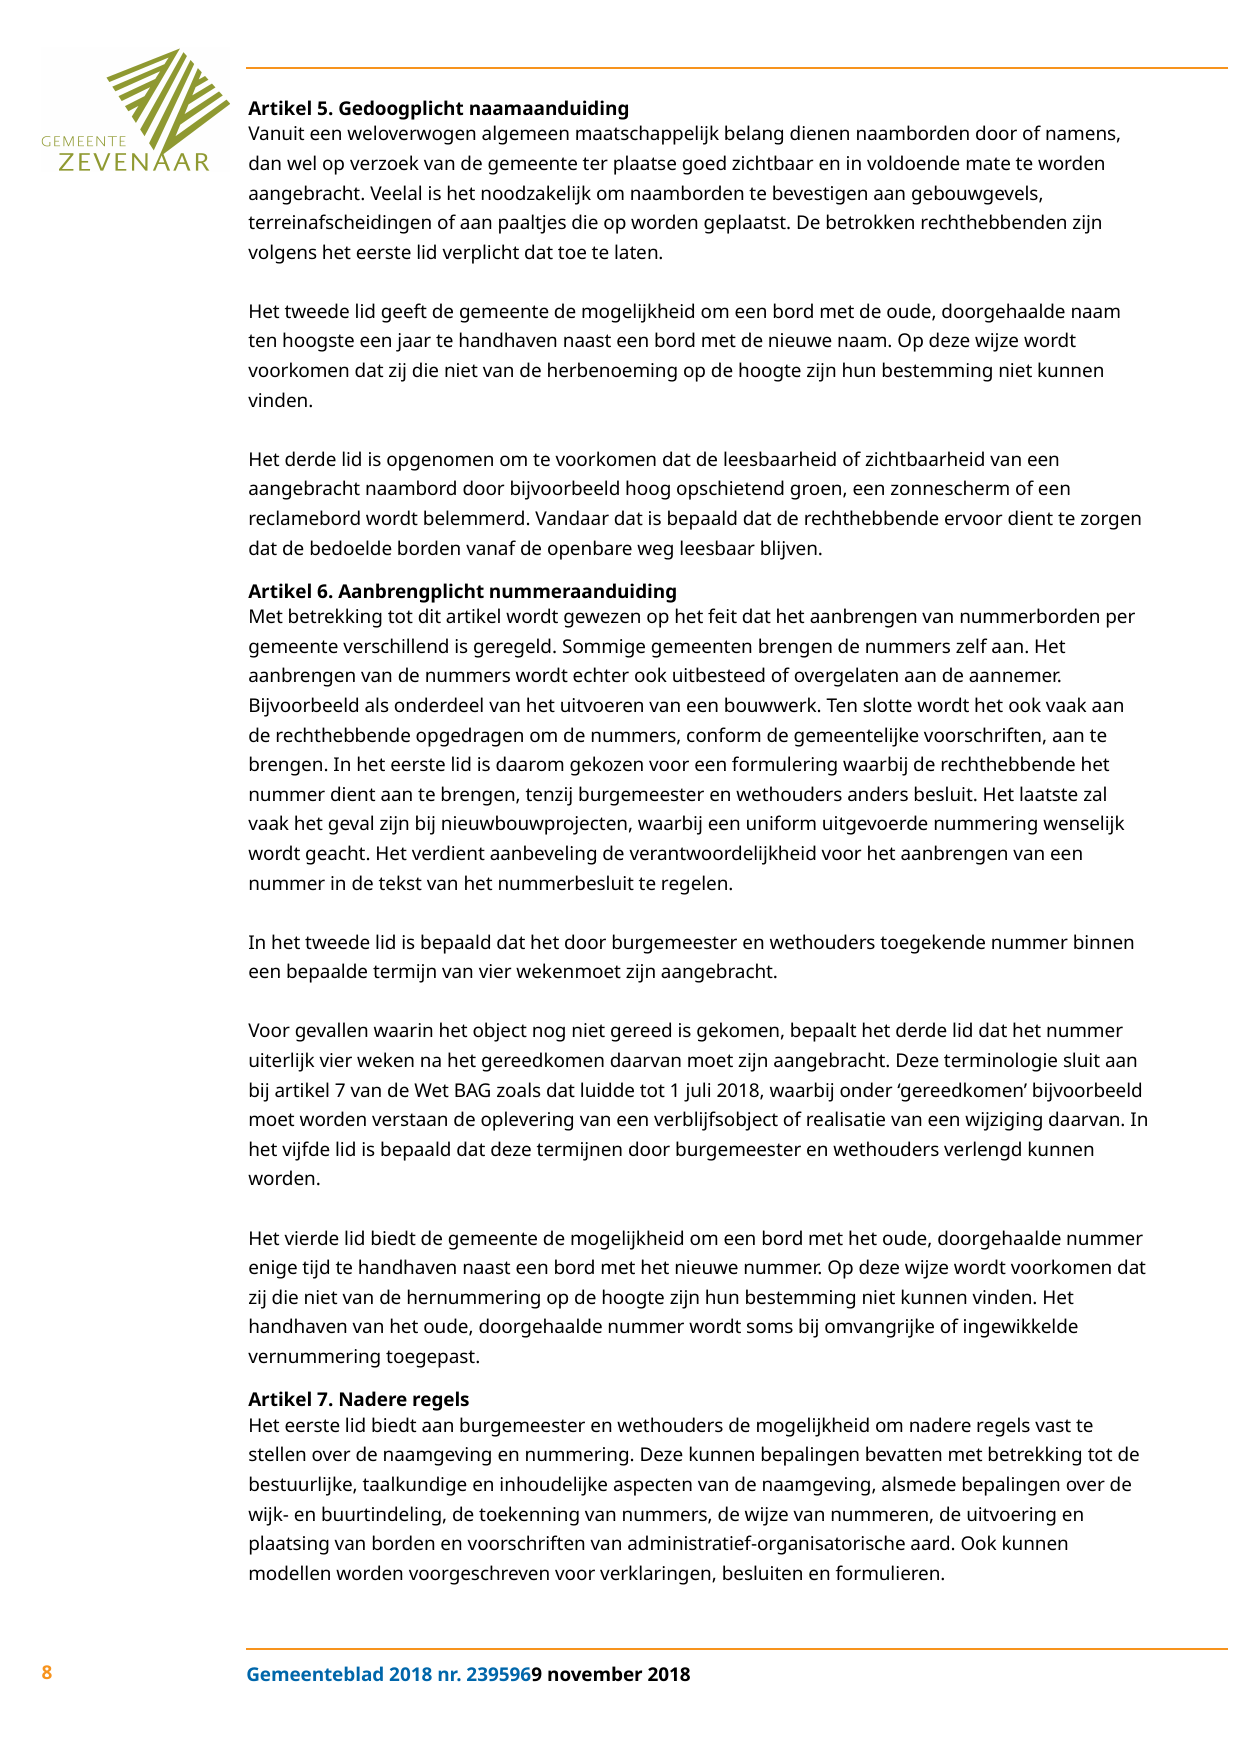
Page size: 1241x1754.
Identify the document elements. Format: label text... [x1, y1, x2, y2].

text Het derde lid is opgenomen om te voorkomen dat de leesbaarheid of zichtbaarheid van een aangebracht naambord door bijvoorbeeld hoog opschietend groen, een zonnescherm of een reclamebord wordt belemmerd. Vandaar dat is bepaald dat de rechthebbende ervoor dient te zorgen dat de bedoelde borden vanaf de openbare weg leesbaar blijven. [248, 446, 1152, 560]
text Artikel 6. Aanbrengplicht nummeraanduiding [248, 578, 1152, 603]
text Artikel 5. Gedoogplicht naamaanduiding [248, 95, 1152, 121]
text Vanuit een weloverwogen algemeen maatschappelijk belang dienen naamborden door of namens, dan wel op verzoek van de gemeente ter plaatse goed zichtbaar en in voldoende mate te worden aangebracht. Veelal is het noodzakelijk om naamborden te bevestigen aan gebouwgevels, terreinafscheidingen of aan paaltjes die op worden geplaatst. De betrokken rechthebbenden zijn volgens het eerste lid verplicht dat toe te laten. [248, 121, 1152, 264]
text In het tweede lid is bepaald dat het door burgemeester en wethouders toegekende nummer binnen een bepaalde termijn van vier wekenmoet zijn aangebracht. [248, 929, 1152, 984]
text Met betrekking tot dit artikel wordt gewezen op het feit dat het aanbrengen van nummerborden per gemeente verschillend is geregeld. Sommige gemeenten brengen de nummers zelf aan. Het aanbrengen van de nummers wordt echter ook uitbesteed of overgelaten aan de aannemer. Bijvoorbeeld als onderdeel van het uitvoeren van een bouwwerk. Ten slotte wordt het ook vaak aan de rechthebbende opgedragen om de nummers, conform de gemeentelijke voorschriften, aan te brengen. In het eerste lid is daarom gekozen voor een formulering waarbij de rechthebbende het nummer dient aan te brengen, tenzij burgemeester en wethouders anders besluit. Het laatste zal vaak het geval zijn bij nieuwbouwprojecten, waarbij een uniform uitgevoerde nummering wenselijk wordt geacht. Het verdient aanbeveling de verantwoordelijkheid voor het aanbrengen van een nummer in de tekst van het nummerbesluit te regelen. [248, 603, 1152, 896]
text Voor gevallen waarin het object nog niet gereed is gekomen, bepaalt het derde lid dat het nummer uiterlijk vier weken na het gereedkomen daarvan moet zijn aangebracht. Deze terminologie sluit aan bij artikel 7 van de Wet BAG zoals dat luidde tot 1 juli 2018, waarbij onder ‘gereedkomen’ bijvoorbeeld moet worden verstaan de oplevering van een verblijfsobject of realisatie van een wijziging daarvan. In het vijfde lid is bepaald dat deze termijnen door burgemeester en wethouders verlengd kunnen worden. [248, 1018, 1152, 1191]
text Het tweede lid geeft de gemeente de mogelijkheid om een bord met de oude, doorgehaalde naam ten hoogste een jaar te handhaven naast een bord met de nieuwe naam. Op deze wijze wordt voorkomen dat zij die niet van de herbenoeming op de hoogte zijn hun bestemming niet kunnen vinden. [248, 298, 1152, 412]
text Artikel 7. Nadere regels [248, 1386, 1152, 1412]
text Het vierde lid biedt de gemeente de mogelijkheid om een bord met het oude, doorgehaalde nummer enige tijd te handhaven naast een bord met het nieuwe nummer. Op deze wijze wordt voorkomen dat zij die niet van de hernummering op de hoogte zijn hun bestemming niet kunnen vinden. Het handhaven van het oude, doorgehaalde nummer wordt soms bij omvangrijke of ingewikkelde vernummering toegepast. [248, 1225, 1152, 1369]
picture [41, 47, 231, 172]
text Het eerste lid biedt aan burgemeester en wethouders de mogelijkheid om nadere regels vast te stellen over de naamgeving en nummering. Deze kunnen bepalingen bevatten met betrekking tot de bestuurlijke, taalkundige en inhoudelijke aspecten van de naamgeving, alsmede bepalingen over de wijk- en buurtindeling, de toekenning van nummers, de wijze van nummeren, de uitvoering en plaatsing van borden en voorschriften van administratief-organisatorische aard. Ook kunnen modellen worden voorgeschreven voor verklaringen, besluiten en formulieren. [248, 1412, 1152, 1586]
